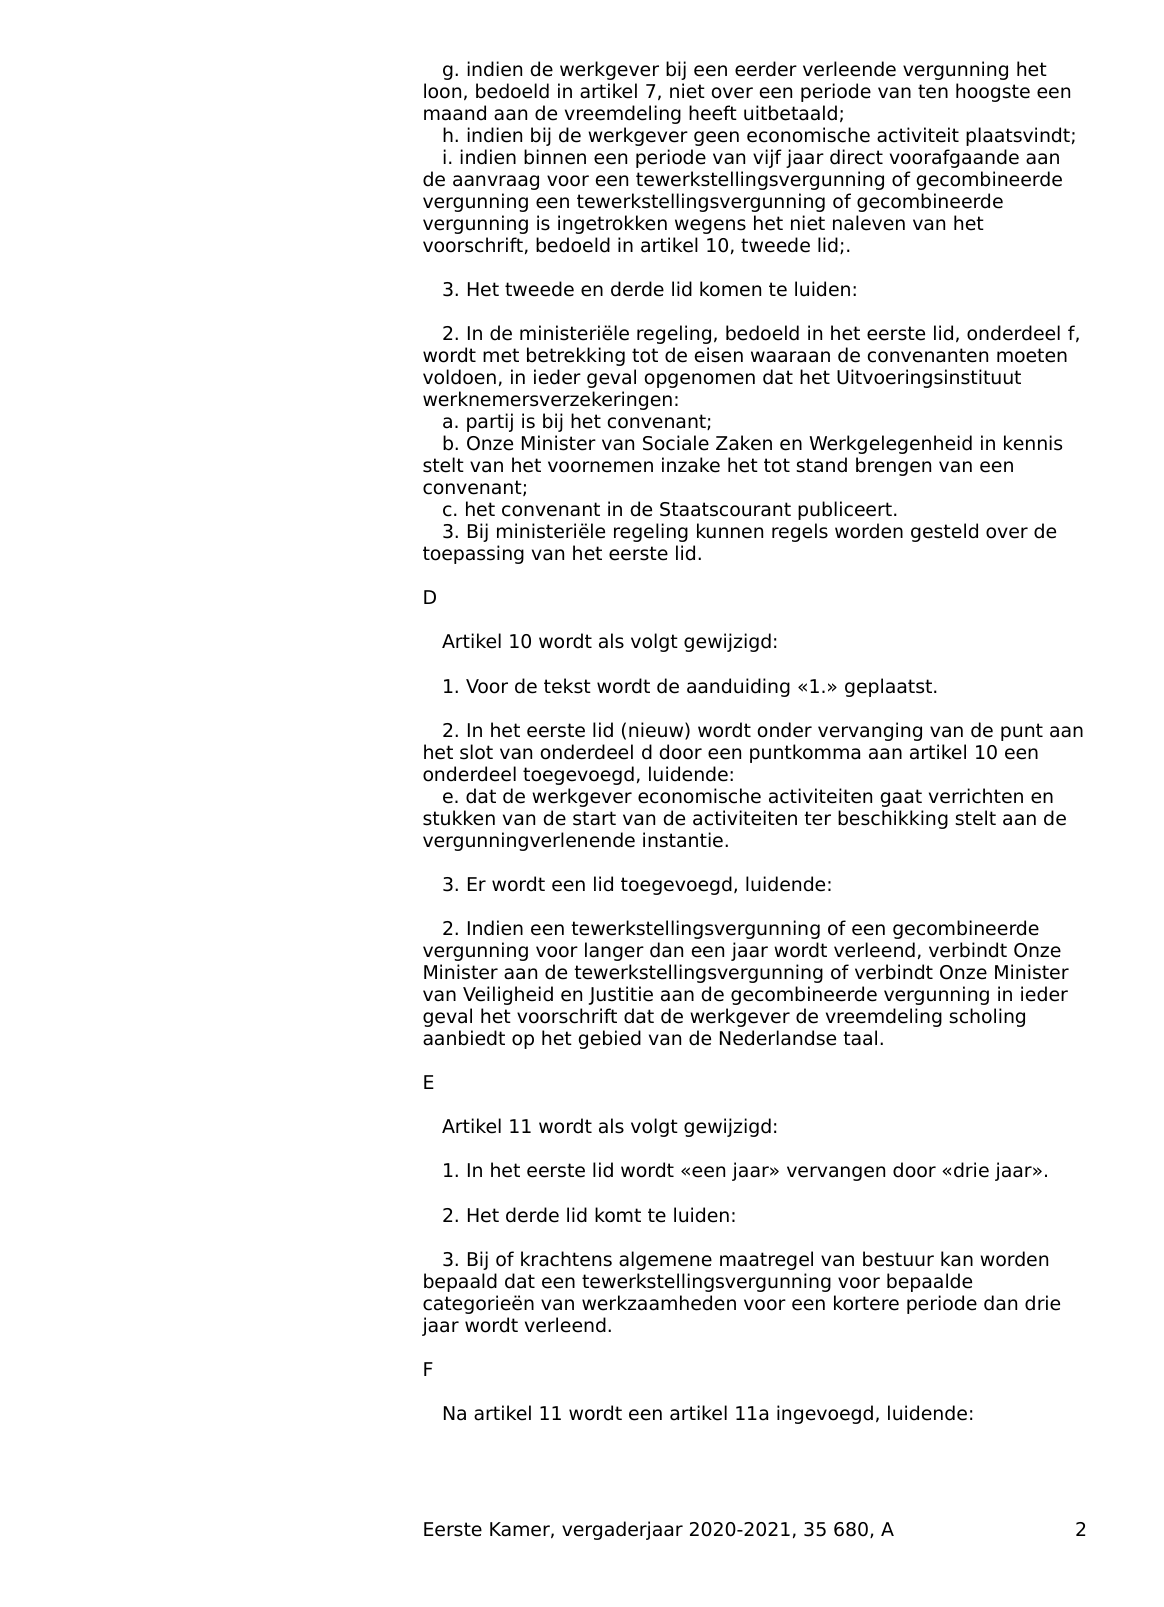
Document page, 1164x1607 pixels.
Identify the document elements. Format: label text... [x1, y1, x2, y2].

text 3. Er wordt een lid toegevoegd, luidende: [422, 874, 1087, 896]
text e. dat de werkgever economische activiteiten gaat verrichten en stukken van de start van de activiteiten ter beschikking stelt aan de vergunningverlenende instantie. [422, 786, 1087, 852]
text 3. Bij of krachtens algemene maatregel van bestuur kan worden bepaald dat een tewerkstellingsvergunning voor bepaalde categorieën van werkzaamheden voor een kortere periode dan drie jaar wordt verleend. [422, 1249, 1087, 1337]
text i. indien binnen een periode van vijf jaar direct voorafgaande aan de aanvraag voor een tewerkstellingsvergunning of gecombineerde vergunning een tewerkstellingsvergunning of gecombineerde vergunning is ingetrokken wegens het niet naleven van het voorschrift, bedoeld in artikel 10, tweede lid;. [422, 147, 1087, 257]
text 2. In het eerste lid (nieuw) wordt onder vervanging van de punt aan het slot van onderdeel d door een puntkomma aan artikel 10 een onderdeel toegevoegd, luidende: [422, 720, 1087, 786]
text Na artikel 11 wordt een artikel 11a ingevoegd, luidende: [422, 1403, 1087, 1425]
text 3. Het tweede en derde lid komen te luiden: [422, 279, 1087, 301]
text h. indien bij de werkgever geen economische activiteit plaatsvindt; [422, 125, 1087, 147]
text 2. Het derde lid komt te luiden: [422, 1204, 1087, 1226]
text b. Onze Minister van Sociale Zaken en Werkgelegenheid in kennis stelt van het voornemen inzake het tot stand brengen van een convenant; [422, 433, 1087, 499]
text 3. Bij ministeriële regeling kunnen regels worden gesteld over de toepassing van het eerste lid. [422, 521, 1087, 565]
text D [422, 587, 1087, 609]
text g. indien de werkgever bij een eerder verleende vergunning het loon, bedoeld in artikel 7, niet over een periode van ten hoogste een maand aan de vreemdeling heeft uitbetaald; [422, 59, 1087, 125]
text Artikel 11 wordt als volgt gewijzigd: [422, 1116, 1087, 1138]
text Artikel 10 wordt als volgt gewijzigd: [422, 631, 1087, 653]
text 1. In het eerste lid wordt «een jaar» vervangen door «drie jaar». [422, 1160, 1087, 1182]
text a. partij is bij het convenant; [422, 411, 1087, 433]
text E [422, 1072, 1087, 1094]
text c. het convenant in de Staatscourant publiceert. [422, 499, 1087, 521]
text F [422, 1359, 1087, 1381]
text 2. Indien een tewerkstellingsvergunning of een gecombineerde vergunning voor langer dan een jaar wordt verleend, verbindt Onze Minister aan de tewerkstellingsvergunning of verbindt Onze Minister van Veiligheid en Justitie aan de gecombineerde vergunning in ieder geval het voorschrift dat de werkgever de vreemdeling scholing aanbiedt op het gebied van de Nederlandse taal. [422, 918, 1087, 1050]
text 2. In de ministeriële regeling, bedoeld in het eerste lid, onderdeel f, wordt met betrekking tot de eisen waaraan de convenanten moeten voldoen, in ieder geval opgenomen dat het Uitvoeringsinstituut werknemersverzekeringen: [422, 323, 1087, 411]
text 1. Voor de tekst wordt de aanduiding «1.» geplaatst. [422, 676, 1087, 697]
